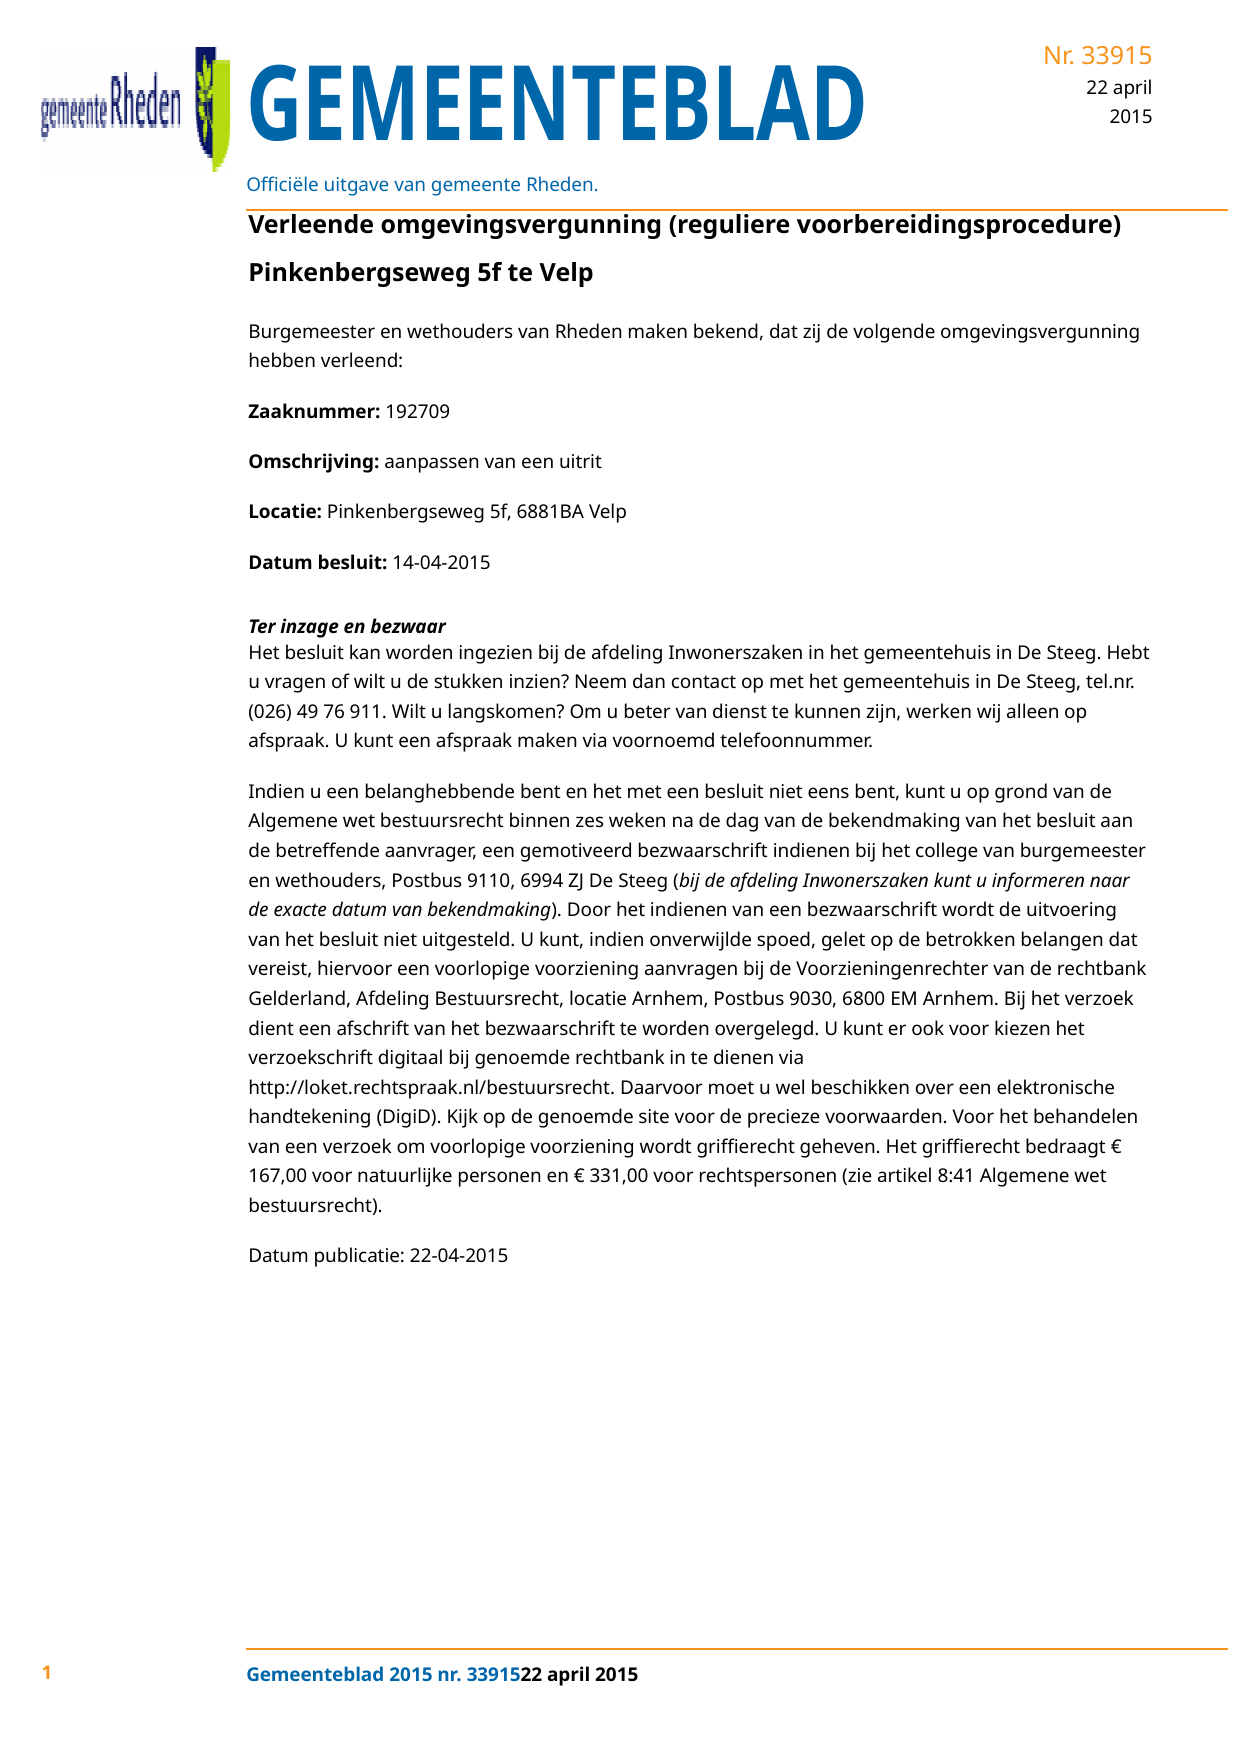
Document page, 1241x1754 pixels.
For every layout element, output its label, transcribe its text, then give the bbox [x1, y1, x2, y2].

text Datum besluit: 14-04-2015 [248, 549, 1152, 575]
text Het besluit kan worden ingezien bij de afdeling Inwonerszaken in het gemeentehuis in De Steeg. Hebt u vragen of wilt u de stukken inzien? Neem dan contact op met het gemeentehuis in De Steeg, tel.nr. (026) 49 76 911. Wilt u langskomen? Om u beter van dienst te kunnen zijn, werken wij alleen op afspraak. U kunt een afspraak maken via voornoemd telefoonnummer. [248, 639, 1152, 753]
text Datum publicatie: 22-04-2015 [248, 1243, 1152, 1268]
text Burgemeester en wethouders van Rheden maken bekend, dat zij de volgende omgevingsvergunning hebben verleend: [248, 318, 1152, 373]
picture [41, 47, 231, 172]
text Omschrijving: aanpassen van een uitrit [248, 448, 1152, 474]
text Verleende omgevingsvergunning (reguliere voorbereidingsprocedure) Pinkenbergseweg 5f te Velp [248, 211, 1152, 288]
text Zaaknummer: 192709 [248, 398, 1152, 424]
text Indien u een belanghebbende bent en het met een besluit niet eens bent, kunt u op grond van de Algemene wet bestuursrecht binnen zes weken na de dag van de bekendmaking van het besluit aan de betreffende aanvrager, een gemotiveerd bezwaarschrift indienen bij het college van burgemeester en wethouders, Postbus 9110, 6994 ZJ De Steeg (bij de afdeling Inwonerszaken kunt u informeren naar de exacte datum van bekendmaking). Door het indienen van een bezwaarschrift wordt de uitvoering van het besluit niet uitgesteld. U kunt, indien onverwijlde spoed, gelet op de betrokken belangen dat vereist, hiervoor een voorlopige voorziening aanvragen bij de Voorzieningenrechter van de rechtbank Gelderland, Afdeling Bestuursrecht, locatie Arnhem, Postbus 9030, 6800 EM Arnhem. Bij het verzoek dient een afschrift van het bezwaarschrift te worden overgelegd. U kunt er ook voor kiezen het verzoekschrift digitaal bij genoemde rechtbank in te dienen via http://loket.rechtspraak.nl/bestuursrecht. Daarvoor moet u wel beschikken over een elektronische handtekening (DigiD). Kijk op de genoemde site voor de precieze voorwaarden. Voor het behandelen van een verzoek om voorlopige voorziening wordt griffierecht geheven. Het griffierecht bedraagt € 167,00 voor natuurlijke personen en € 331,00 voor rechtspersonen (zie artikel 8:41 Algemene wet bestuursrecht). [248, 778, 1152, 1218]
text Ter inzage en bezwaar [248, 613, 1152, 639]
text Locatie: Pinkenbergseweg 5f, 6881BA Velp [248, 499, 1152, 524]
